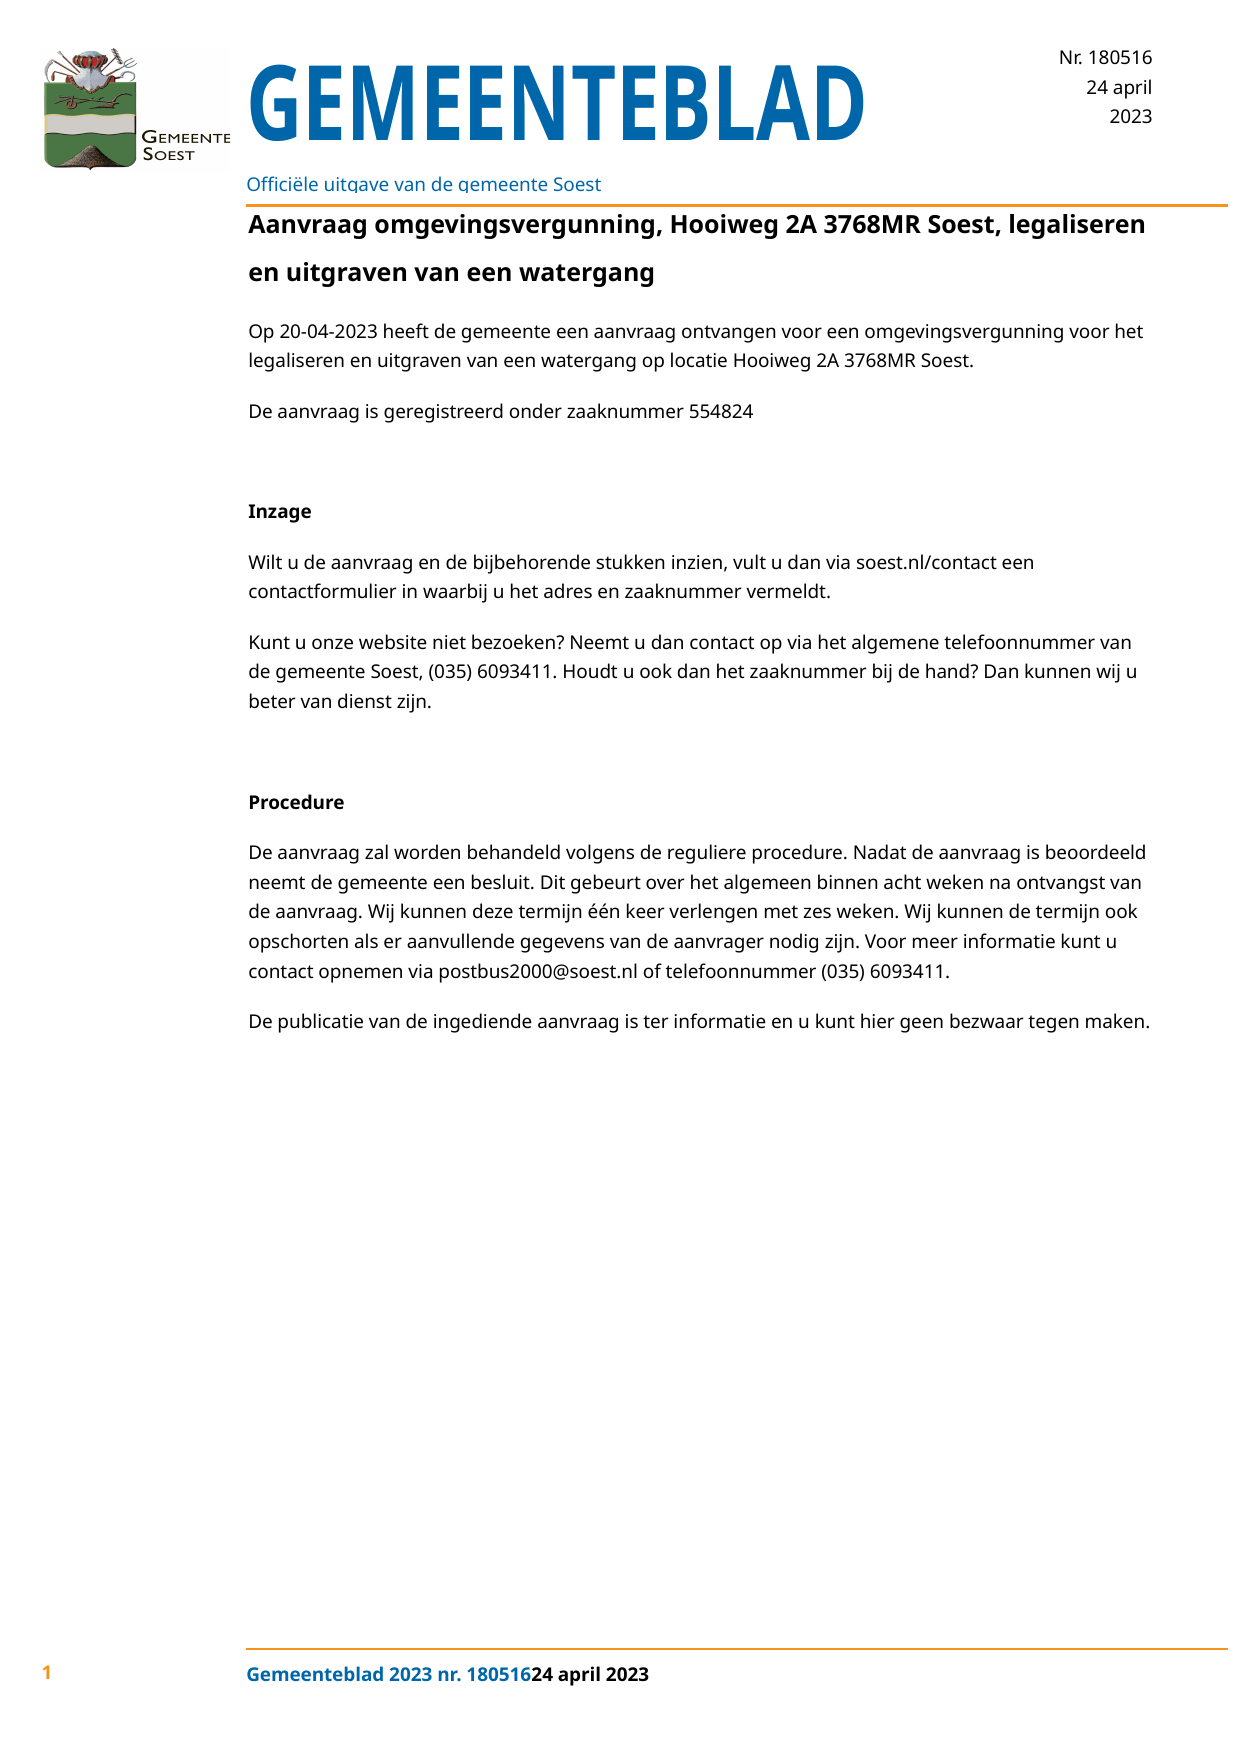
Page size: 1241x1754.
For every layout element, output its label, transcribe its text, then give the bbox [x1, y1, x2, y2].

text De publicatie van de ingediende aanvraag is ter informatie en u kunt hier geen bezwaar tegen maken. [248, 1008, 1152, 1034]
text De aanvraag zal worden behandeld volgens de reguliere procedure. Nadat de aanvraag is beoordeeld neemt de gemeente een besluit. Dit gebeurt over het algemeen binnen acht weken na ontvangst van de aanvraag. Wij kunnen deze termijn één keer verlengen met zes weken. Wij kunnen de termijn ook opschorten als er aanvullende gegevens van de aanvrager nodig zijn. Voor meer informatie kunt u contact opnemen via postbus2000@soest.nl of telefoonnummer (035) 6093411. [248, 839, 1152, 984]
text De aanvraag is geregistreerd onder zaaknummer 554824 [248, 398, 1152, 424]
text Procedure [248, 789, 1152, 815]
text Kunt u onze website niet bezoeken? Neemt u dan contact op via het algemene telefoonnummer van de gemeente Soest, (035) 6093411. Houdt u ook dan het zaaknummer bij de hand? Dan kunnen wij u beter van dienst zijn. [248, 629, 1152, 714]
text Inzage [248, 499, 1152, 524]
picture [41, 47, 231, 172]
text Wilt u de aanvraag en de bijbehorende stukken inzien, vult u dan via soest.nl/contact een contactformulier in waarbij u het adres en zaaknummer vermeldt. [248, 549, 1152, 604]
text Aanvraag omgevingsvergunning, Hooiweg 2A 3768MR Soest, legaliseren en uitgraven van een watergang [248, 207, 1152, 288]
text Op 20-04-2023 heeft de gemeente een aanvraag ontvangen voor een omgevingsvergunning voor het legaliseren en uitgraven van een watergang op locatie Hooiweg 2A 3768MR Soest. [248, 318, 1152, 373]
